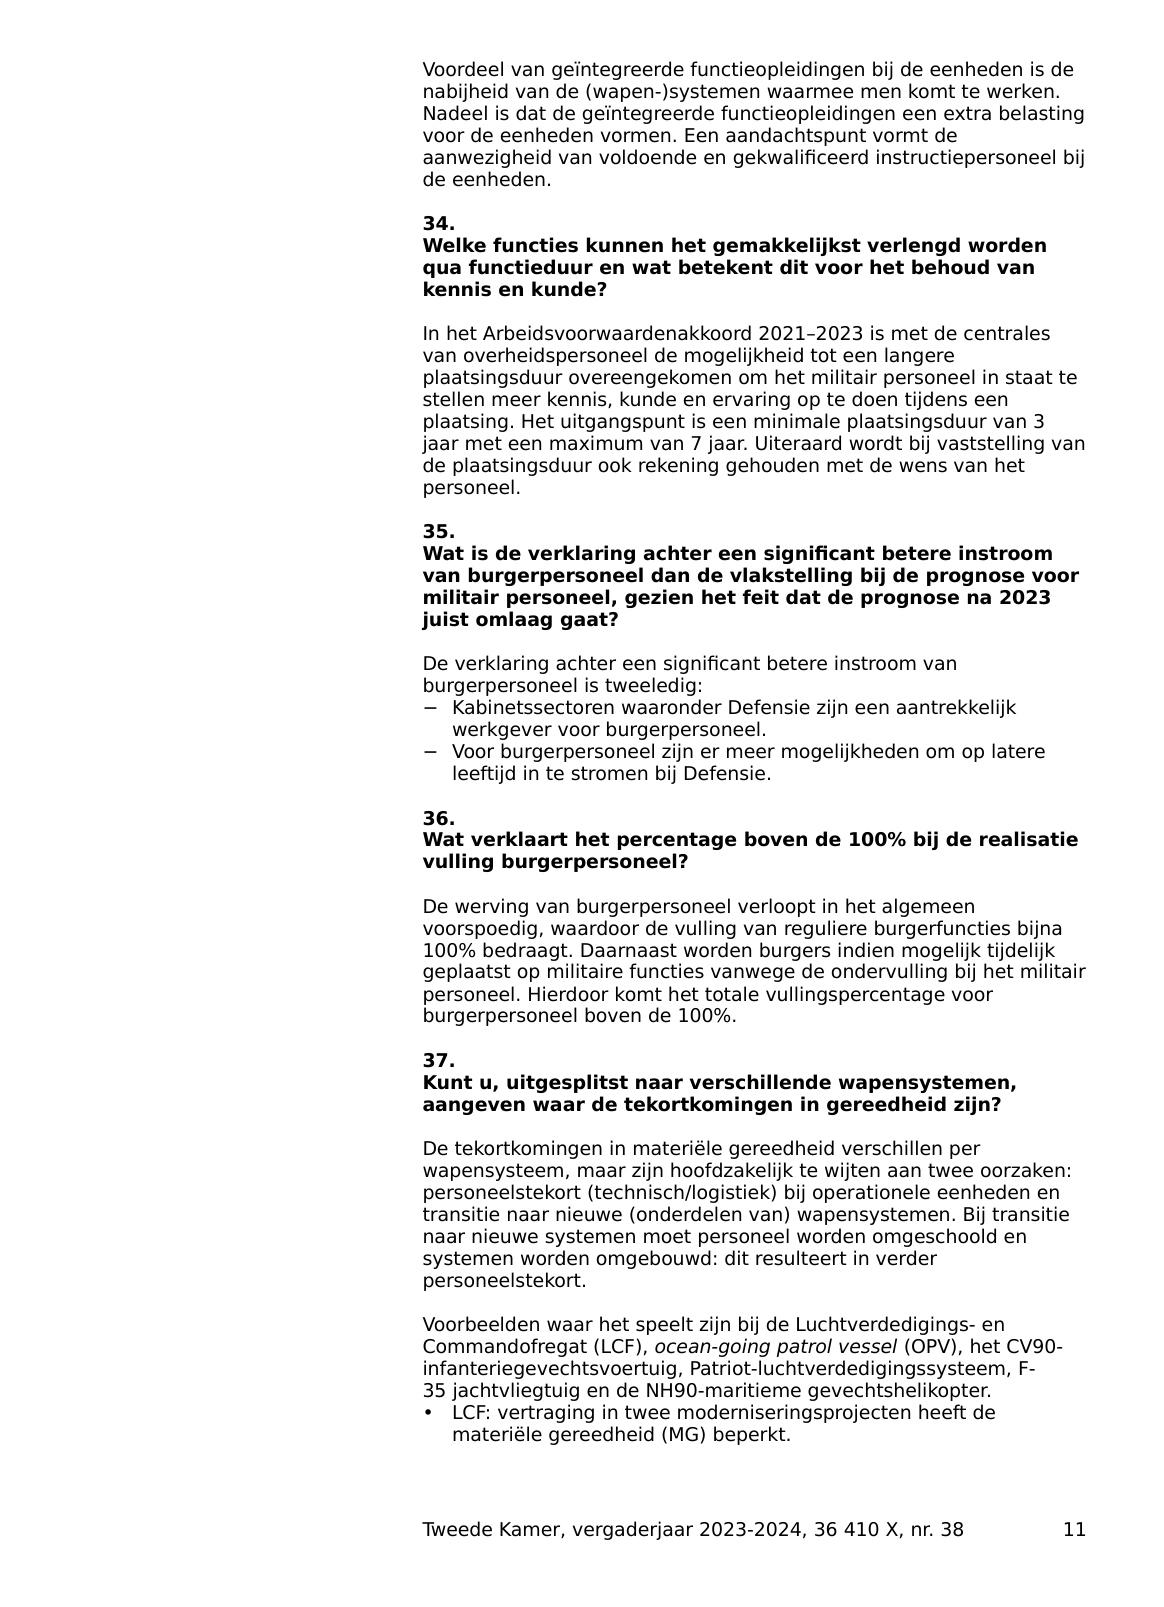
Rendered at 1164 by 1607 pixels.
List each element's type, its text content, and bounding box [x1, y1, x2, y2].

text 35. [422, 521, 1087, 543]
text 37. [422, 1049, 1087, 1072]
text De tekortkomingen in materiële gereedheid verschillen per wapensysteem, maar zijn hoofdzakelijk te wijten aan twee oorzaken: personeelstekort (technisch/logistiek) bij operationele eenheden en transitie naar nieuwe (onderdelen van) wapensystemen. Bij transitie naar nieuwe systemen moet personeel worden omgeschoold en systemen worden omgebouwd: dit resulteert in verder personeelstekort. [422, 1138, 1087, 1292]
text • LCF: vertraging in twee moderniseringsprojecten heeft de materiële gereedheid (MG) beperkt. [422, 1402, 1087, 1446]
text − Kabinetssectoren waaronder Defensie zijn een aantrekkelijk werkgever voor burgerpersoneel. [422, 697, 1087, 741]
text 36. [422, 807, 1087, 829]
text De verklaring achter een significant betere instroom van burgerpersoneel is tweeledig: [422, 653, 1087, 697]
text 34. [422, 213, 1087, 235]
text Voordeel van geïntegreerde functieopleidingen bij de eenheden is de nabijheid van de (wapen-)systemen waarmee men komt te werken. Nadeel is dat de geïntegreerde functieopleidingen een extra belasting voor de eenheden vormen. Een aandachtspunt vormt de aanwezigheid van voldoende en gekwalificeerd instructiepersoneel bij de eenheden. [422, 59, 1087, 191]
text De werving van burgerpersoneel verloopt in het algemeen voorspoedig, waardoor de vulling van reguliere burgerfuncties bijna 100% bedraagt. Daarnaast worden burgers indien mogelijk tijdelijk geplaatst op militaire functies vanwege de ondervulling bij het militair personeel. Hierdoor komt het totale vullingspercentage voor burgerpersoneel boven de 100%. [422, 896, 1087, 1027]
text Wat is de verklaring achter een significant betere instroom van burgerpersoneel dan de vlakstelling bij de prognose voor militair personeel, gezien het feit dat de prognose na 2023 juist omlaag gaat? [422, 543, 1087, 631]
text Welke functies kunnen het gemakkelijkst verlengd worden qua functieduur en wat betekent dit voor het behoud van kennis en kunde? [422, 235, 1087, 301]
text − Voor burgerpersoneel zijn er meer mogelijkheden om op latere leeftijd in te stromen bij Defensie. [422, 741, 1087, 785]
text Wat verklaart het percentage boven de 100% bij de realisatie vulling burgerpersoneel? [422, 829, 1087, 873]
text Voorbeelden waar het speelt zijn bij de Luchtverdedigings- en Commandofregat (LCF), ocean-going patrol vessel (OPV), het CV90-infanteriegevechtsvoertuig, Patriot-luchtverdedigingssysteem, F-35 jachtvliegtuig en de NH90-maritieme gevechtshelikopter. [422, 1314, 1087, 1402]
text In het Arbeidsvoorwaardenakkoord 2021–2023 is met de centrales van overheidspersoneel de mogelijkheid tot een langere plaatsingsduur overeengekomen om het militair personeel in staat te stellen meer kennis, kunde en ervaring op te doen tijdens een plaatsing. Het uitgangspunt is een minimale plaatsingsduur van 3 jaar met een maximum van 7 jaar. Uiteraard wordt bij vaststelling van de plaatsingsduur ook rekening gehouden met de wens van het personeel. [422, 323, 1087, 499]
text Kunt u, uitgesplitst naar verschillende wapensystemen, aangeven waar de tekortkomingen in gereedheid zijn? [422, 1072, 1087, 1116]
